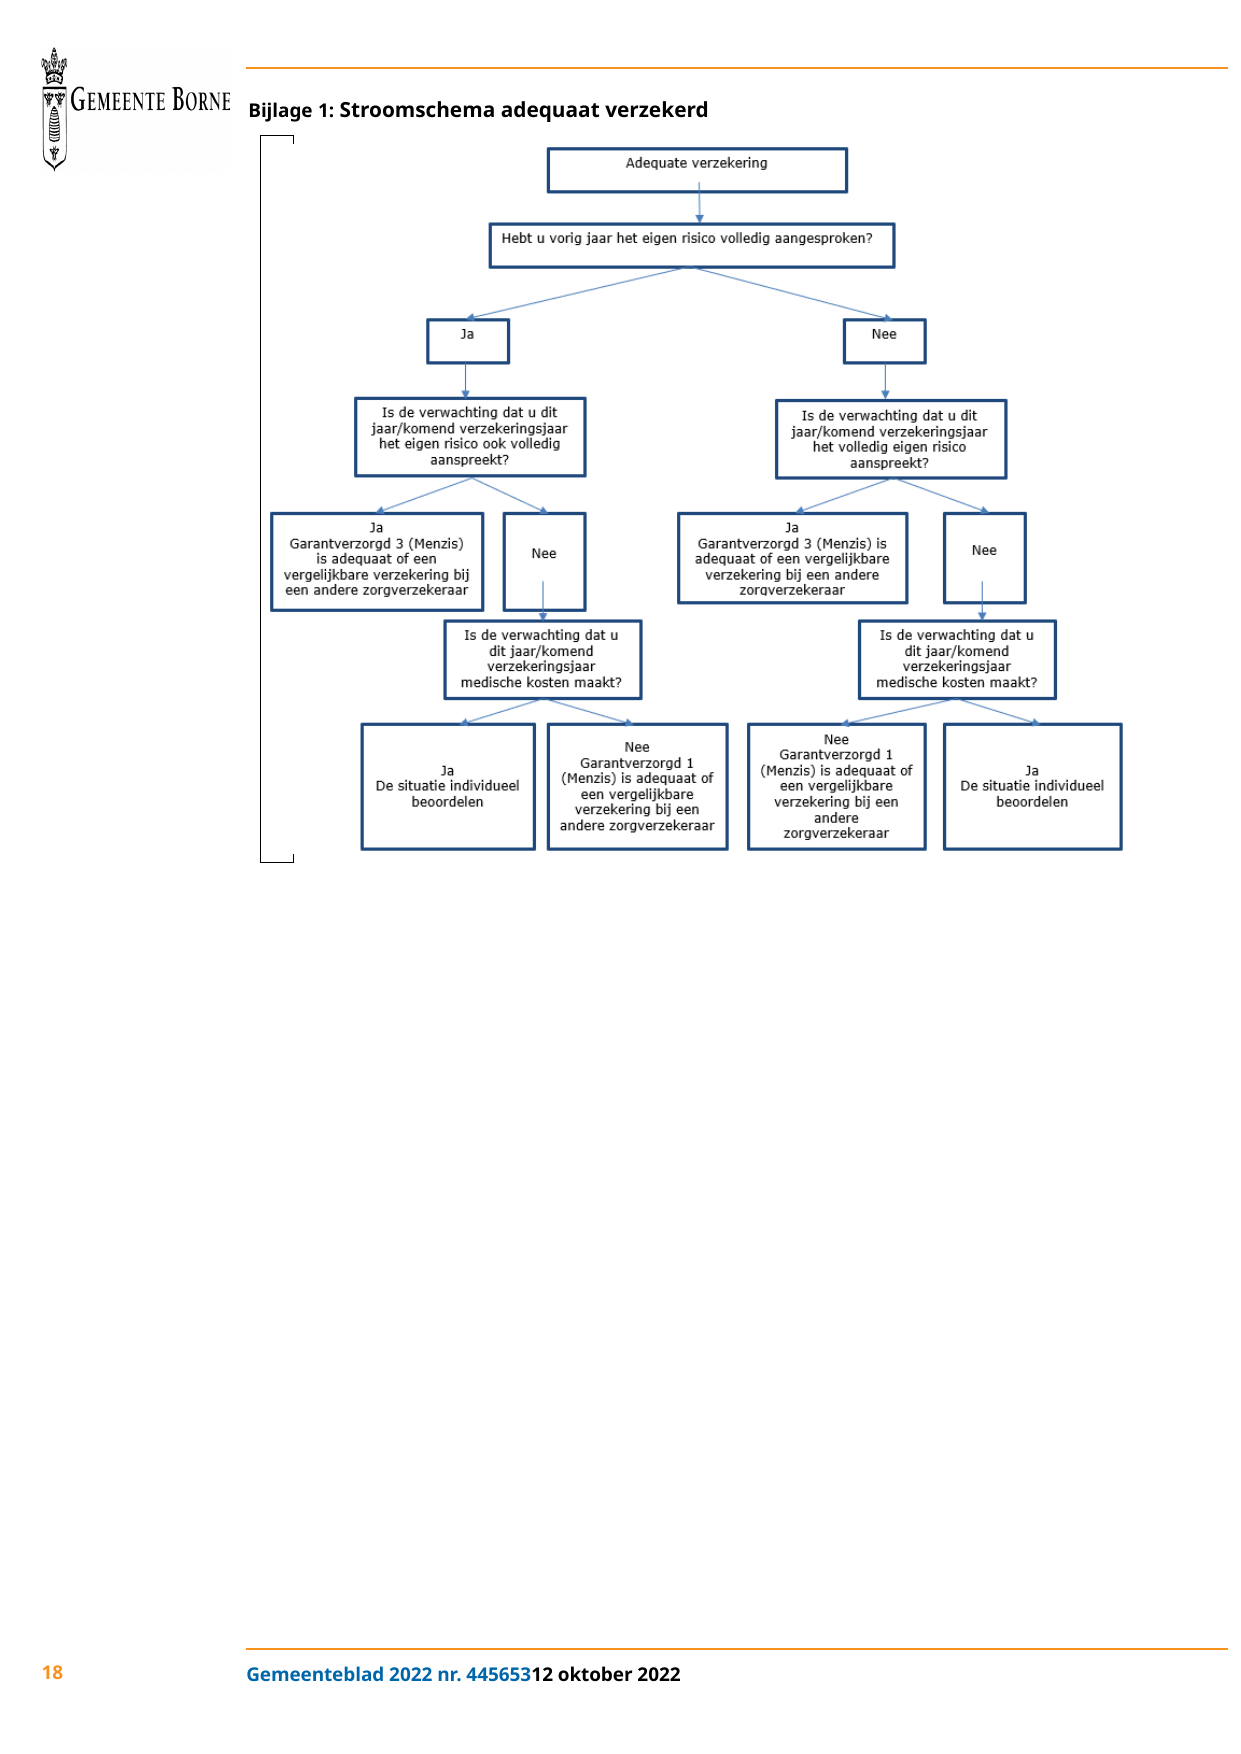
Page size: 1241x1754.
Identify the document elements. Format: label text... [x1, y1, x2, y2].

picture [41, 47, 231, 172]
text Bijlage 1: Stroomschema adequaat verzekerd [248, 95, 1152, 123]
picture [268, 144, 1125, 854]
